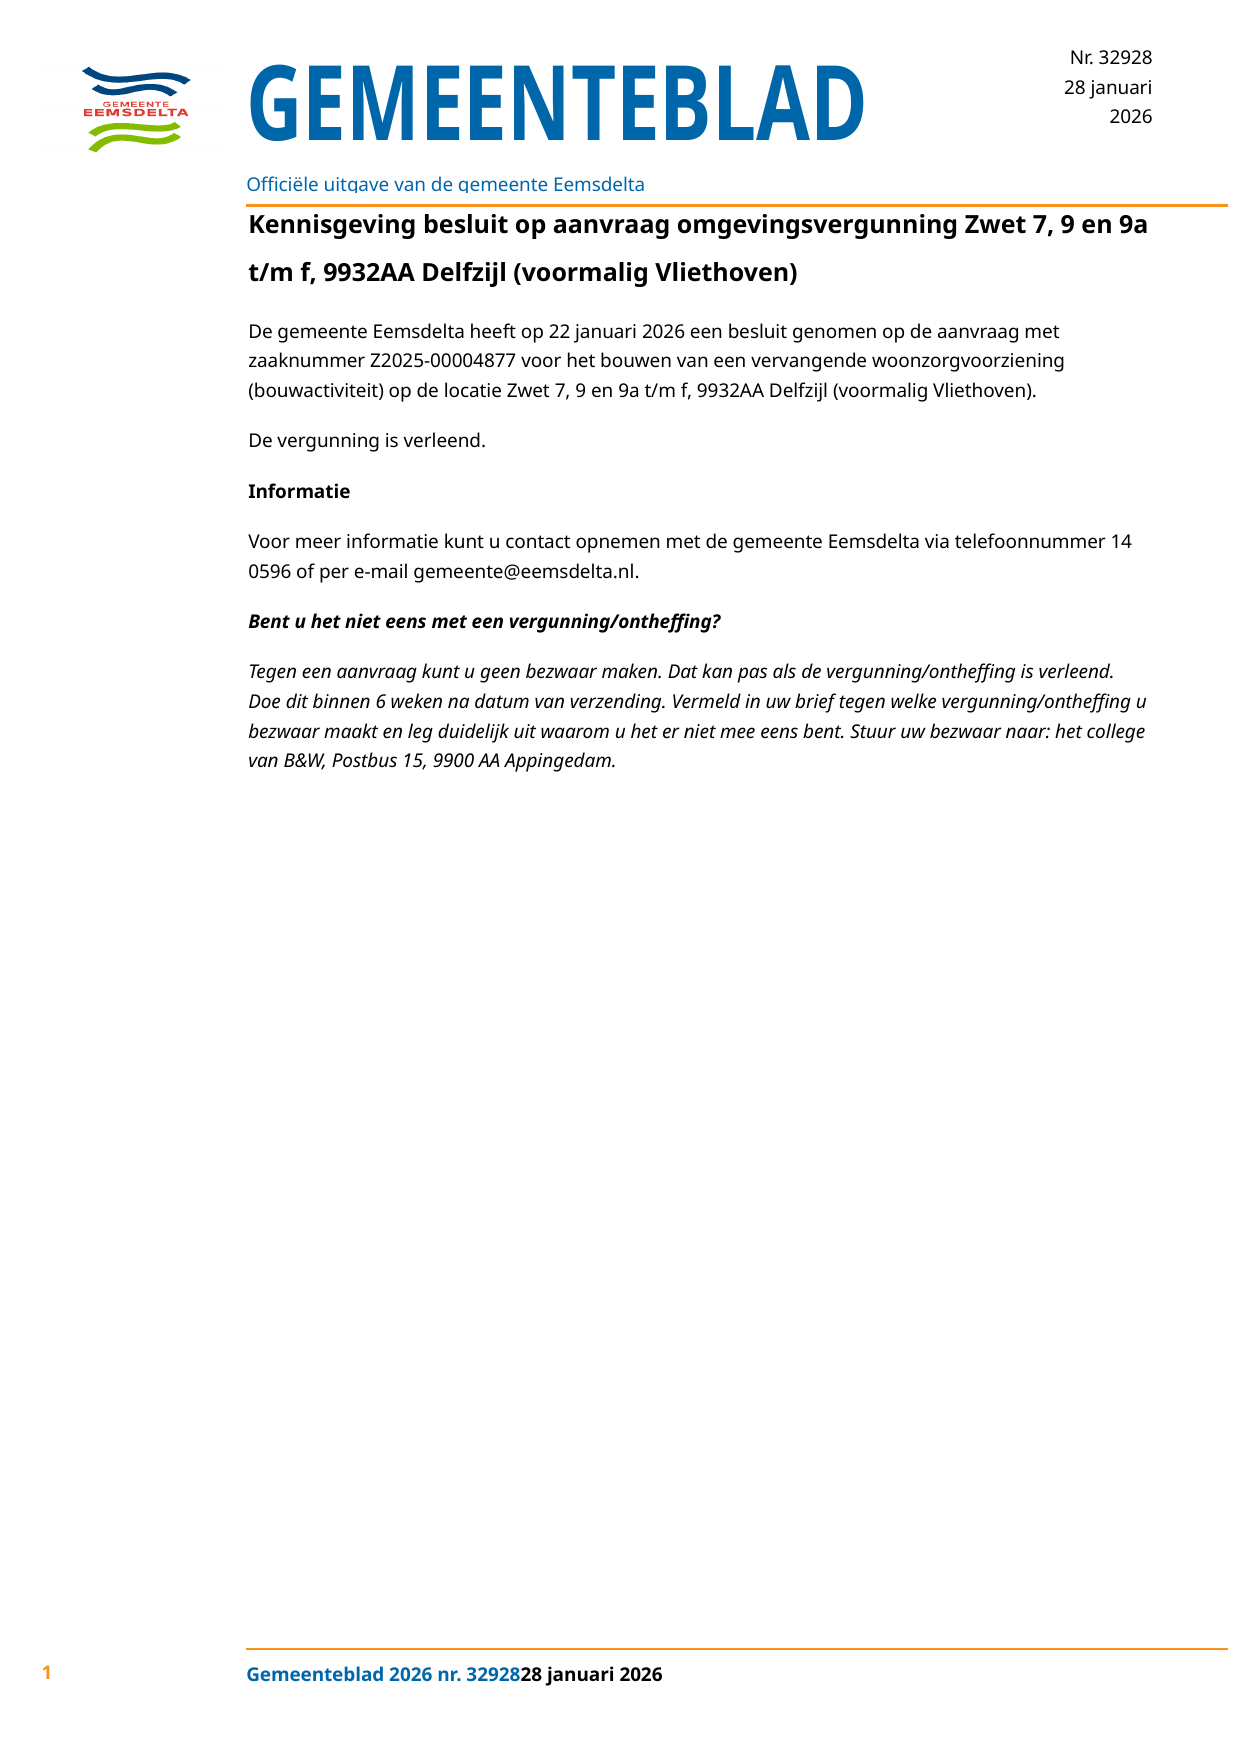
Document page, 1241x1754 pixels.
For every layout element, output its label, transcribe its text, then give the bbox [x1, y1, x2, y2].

text Bent u het niet eens met een vergunning/ontheffing? [248, 608, 1152, 634]
text Kennisgeving besluit op aanvraag omgevingsvergunning Zwet 7, 9 en 9a t/m f, 9932AA Delfzijl (voormalig Vliethoven) [248, 207, 1152, 288]
text De vergunning is verleend. [248, 427, 1152, 453]
picture [41, 47, 231, 172]
text Tegen een aanvraag kunt u geen bezwaar maken. Dat kan pas als de vergunning/ontheffing is verleend. Doe dit binnen 6 weken na datum van verzending. Vermeld in uw brief tegen welke vergunning/ontheffing u bezwaar maakt en leg duidelijk uit waarom u het er niet mee eens bent. Stuur uw bezwaar naar: het college van B&W, Postbus 15, 9900 AA Appingedam. [248, 659, 1152, 773]
text Informatie [248, 478, 1152, 504]
text Voor meer informatie kunt u contact opnemen met de gemeente Eemsdelta via telefoonnummer 14 0596 of per e-mail gemeente@eemsdelta.nl. [248, 528, 1152, 584]
text De gemeente Eemsdelta heeft op 22 januari 2026 een besluit genomen op de aanvraag met zaaknummer Z2025-00004877 voor het bouwen van een vervangende woonzorgvoorziening (bouwactiviteit) op de locatie Zwet 7, 9 en 9a t/m f, 9932AA Delfzijl (voormalig Vliethoven). [248, 318, 1152, 403]
